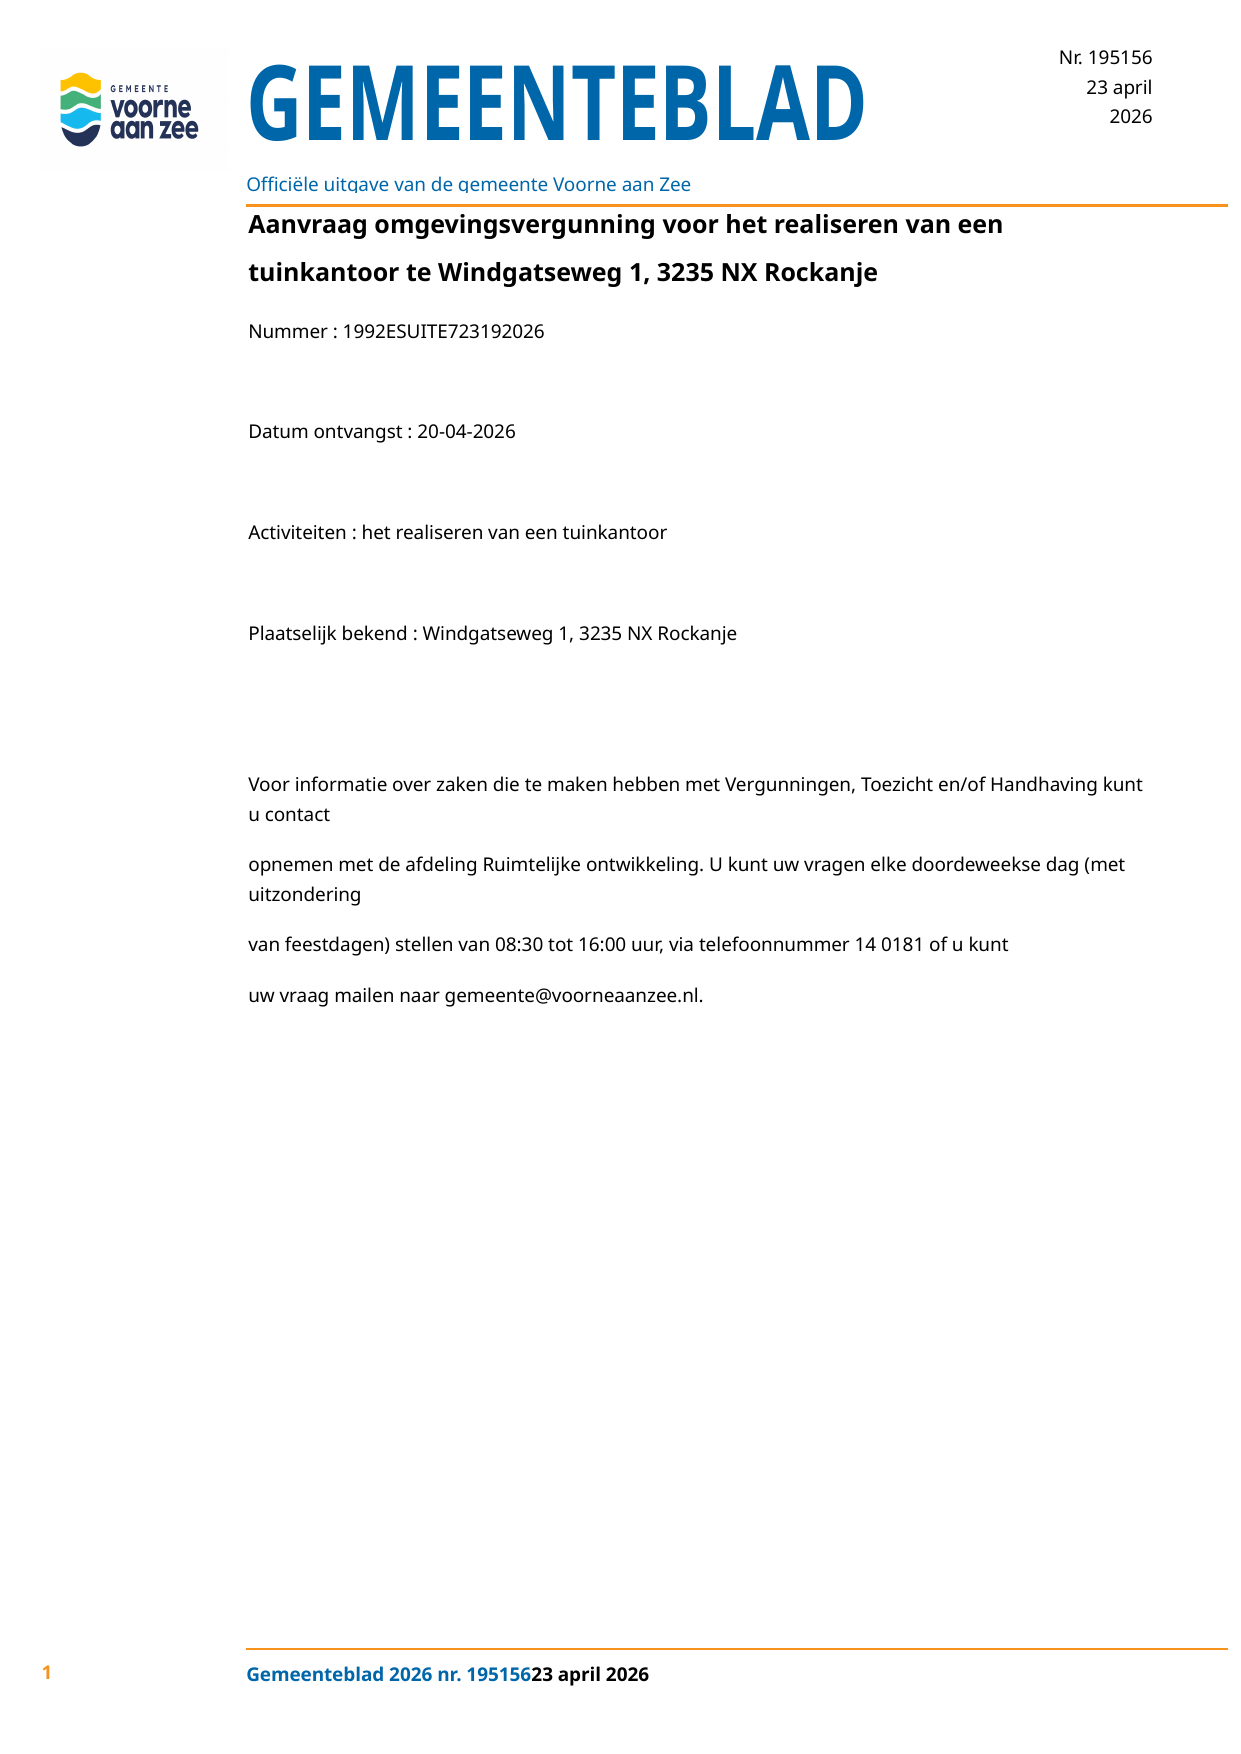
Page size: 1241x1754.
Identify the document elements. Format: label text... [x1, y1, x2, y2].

text opnemen met de afdeling Ruimtelijke ontwikkeling. U kunt uw vragen elke doordeweekse dag (met uitzondering [248, 852, 1152, 907]
text Plaatselijk bekend : Windgatseweg 1, 3235 NX Rockanje [248, 620, 1152, 646]
text Activiteiten : het realiseren van een tuinkantoor [248, 519, 1152, 545]
text van feestdagen) stellen van 08:30 tot 16:00 uur, via telefoonnummer 14 0181 of u kunt [248, 932, 1152, 957]
text Aanvraag omgevingsvergunning voor het realiseren van een tuinkantoor te Windgatseweg 1, 3235 NX Rockanje [248, 207, 1152, 288]
picture [41, 47, 231, 172]
text uw vraag mailen naar gemeente@voorneaanzee.nl. [248, 982, 1152, 1008]
text Nummer : 1992ESUITE723192026 [248, 318, 1152, 344]
text Datum ontvangst : 20-04-2026 [248, 419, 1152, 444]
text Voor informatie over zaken die te maken hebben met Vergunningen, Toezicht en/of Handhaving kunt u contact [248, 772, 1152, 827]
